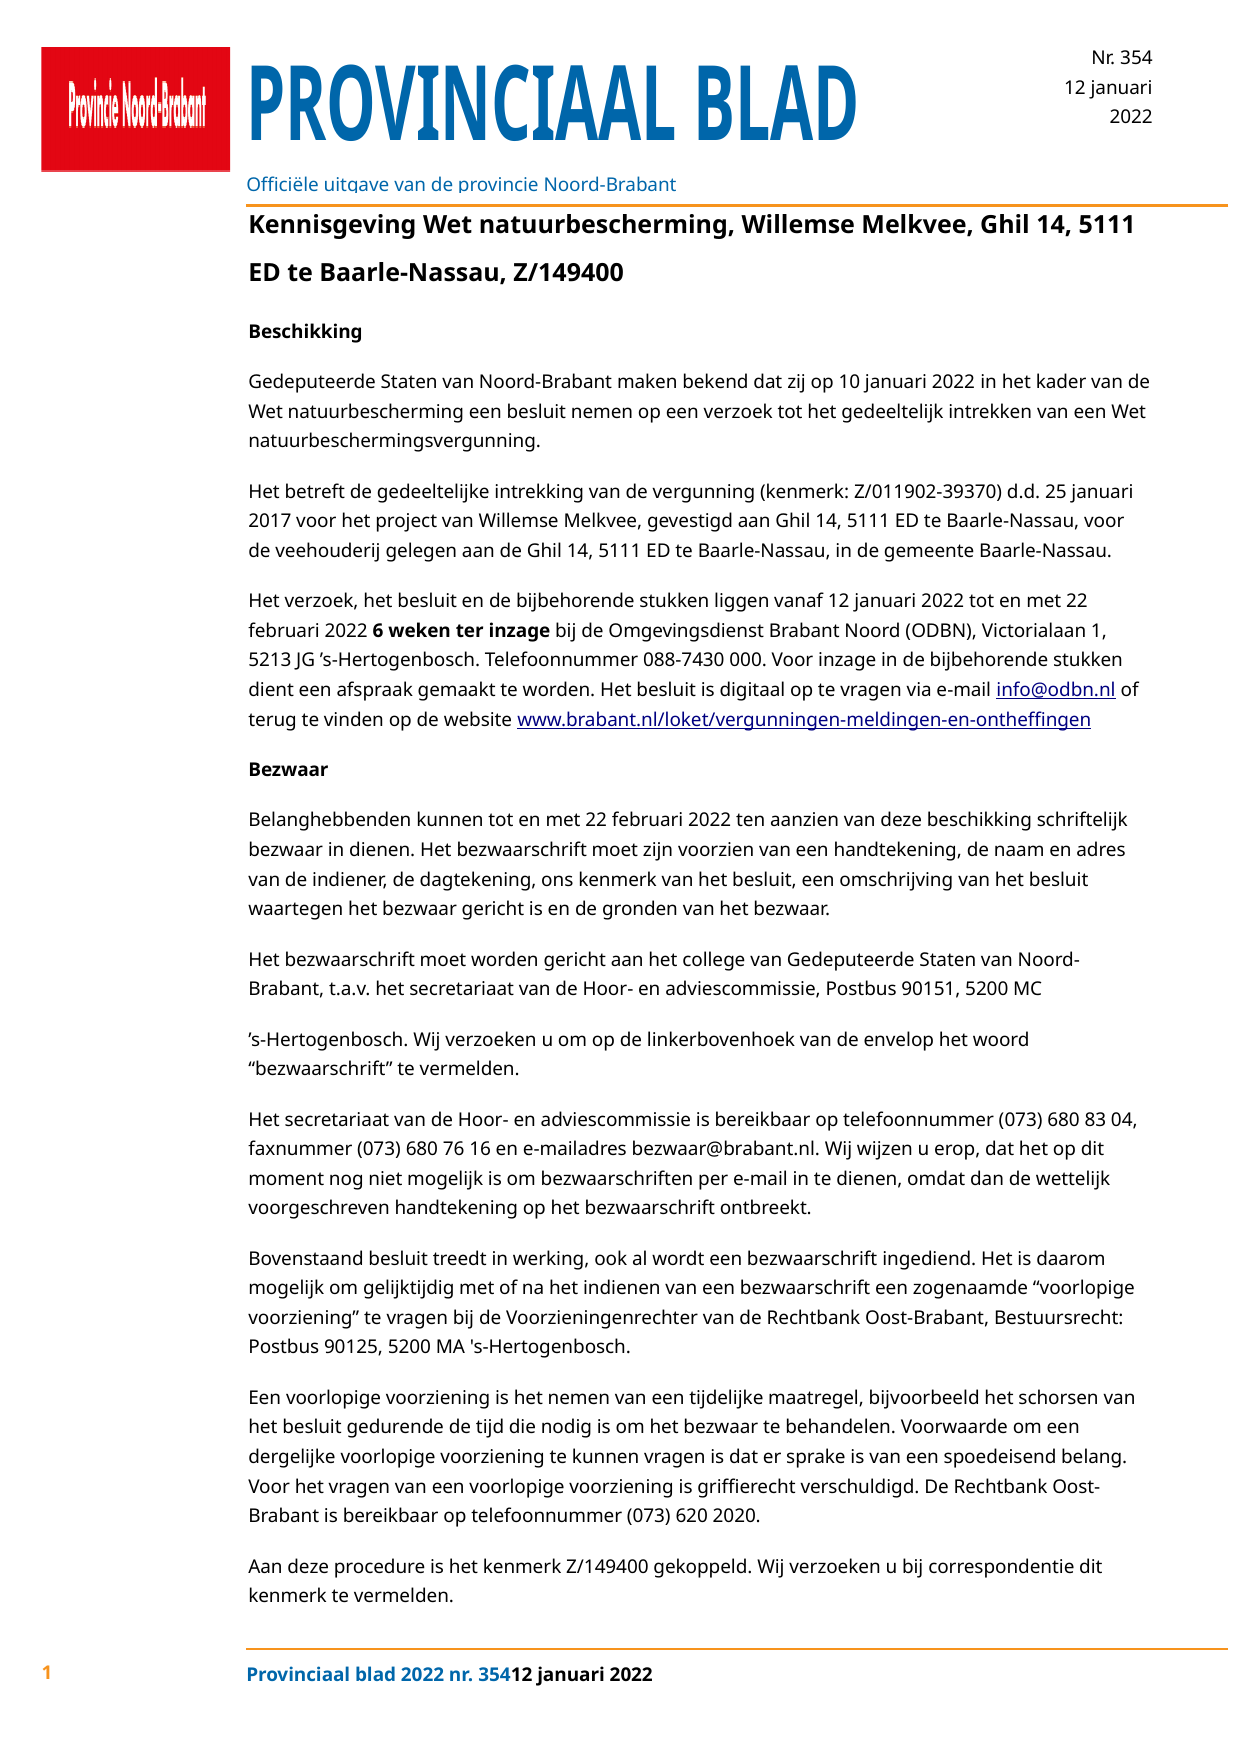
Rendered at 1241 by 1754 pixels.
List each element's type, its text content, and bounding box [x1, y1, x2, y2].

text ’s-Hertogenbosch. Wij verzoeken u om op de linkerbovenhoek van de envelop het woord “bezwaarschrift” te vermelden. [248, 1026, 1152, 1081]
text Belanghebbenden kunnen tot en met 22 februari 2022 ten aanzien van deze beschikking schriftelijk bezwaar in dienen. Het bezwaarschrift moet zijn voorzien van een handtekening, de naam en adres van de indiener, de dagtekening, ons kenmerk van het besluit, een omschrijving van het besluit waartegen het bezwaar gericht is en de gronden van het bezwaar. [248, 807, 1152, 921]
text Het betreft de gedeeltelijke intrekking van de vergunning (kenmerk: Z/011902-39370) d.d. 25 januari 2017 voor het project van Willemse Melkvee, gevestigd aan Ghil 14, 5111 ED te Baarle-Nassau, voor de veehouderij gelegen aan de Ghil 14, 5111 ED te Baarle-Nassau, in de gemeente Baarle-Nassau. [248, 478, 1152, 563]
text Bovenstaand besluit treedt in werking, ook al wordt een bezwaarschrift ingediend. Het is daarom mogelijk om gelijktijdig met of na het indienen van een bezwaarschrift een zogenaamde “voorlopige voorziening” te vragen bij de Voorzieningenrechter van de Rechtbank Oost-Brabant, Bestuursrecht: Postbus 90125, 5200 MA 's-Hertogenbosch. [248, 1245, 1152, 1359]
text Het verzoek, het besluit en de bijbehorende stukken liggen vanaf 12 januari 2022 tot en met 22 februari 2022 6 weken ter inzage bij de Omgevingsdienst Brabant Noord (ODBN), Victorialaan 1, 5213 JG ’s-Hertogenbosch. Telefoonnummer 088-7430 000. Voor inzage in de bijbehorende stukken dient een afspraak gemaakt te worden. Het besluit is digitaal op te vragen via e-mail info@odbn.nl of terug te vinden op de website www.brabant.nl/loket/vergunningen-meldingen-en-ontheffingen [248, 587, 1152, 732]
text Bezwaar [248, 756, 1152, 782]
text Beschikking [248, 318, 1152, 344]
text Kennisgeving Wet natuurbescherming, Willemse Melkvee, Ghil 14, 5111 ED te Baarle-Nassau, Z/149400 [248, 207, 1152, 288]
picture [41, 47, 231, 172]
text Gedeputeerde Staten van Noord-Brabant maken bekend dat zij op 10 januari 2022 in het kader van de Wet natuurbescherming een besluit nemen op een verzoek tot het gedeeltelijk intrekken van een Wet natuurbeschermingsvergunning. [248, 368, 1152, 453]
text Het bezwaarschrift moet worden gericht aan het college van Gedeputeerde Staten van Noord-Brabant, t.a.v. het secretariaat van de Hoor- en adviescommissie, Postbus 90151, 5200 MC [248, 946, 1152, 1001]
text Het secretariaat van de Hoor- en adviescommissie is bereikbaar op telefoonnummer (073) 680 83 04, faxnummer (073) 680 76 16 en e-mailadres bezwaar@brabant.nl. Wij wijzen u erop, dat het op dit moment nog niet mogelijk is om bezwaarschriften per e-mail in te dienen, omdat dan de wettelijk voorgeschreven handtekening op het bezwaarschrift ontbreekt. [248, 1106, 1152, 1220]
text Aan deze procedure is het kenmerk Z/149400 gekoppeld. Wij verzoeken u bij correspondentie dit kenmerk te vermelden. [248, 1553, 1152, 1608]
text Een voorlopige voorziening is het nemen van een tijdelijke maatregel, bijvoorbeeld het schorsen van het besluit gedurende de tijd die nodig is om het bezwaar te behandelen. Voorwaarde om een dergelijke voorlopige voorziening te kunnen vragen is dat er sprake is van een spoedeisend belang. Voor het vragen van een voorlopige voorziening is griffierecht verschuldigd. De Rechtbank Oost-Brabant is bereikbaar op telefoonnummer (073) 620 2020. [248, 1384, 1152, 1528]
